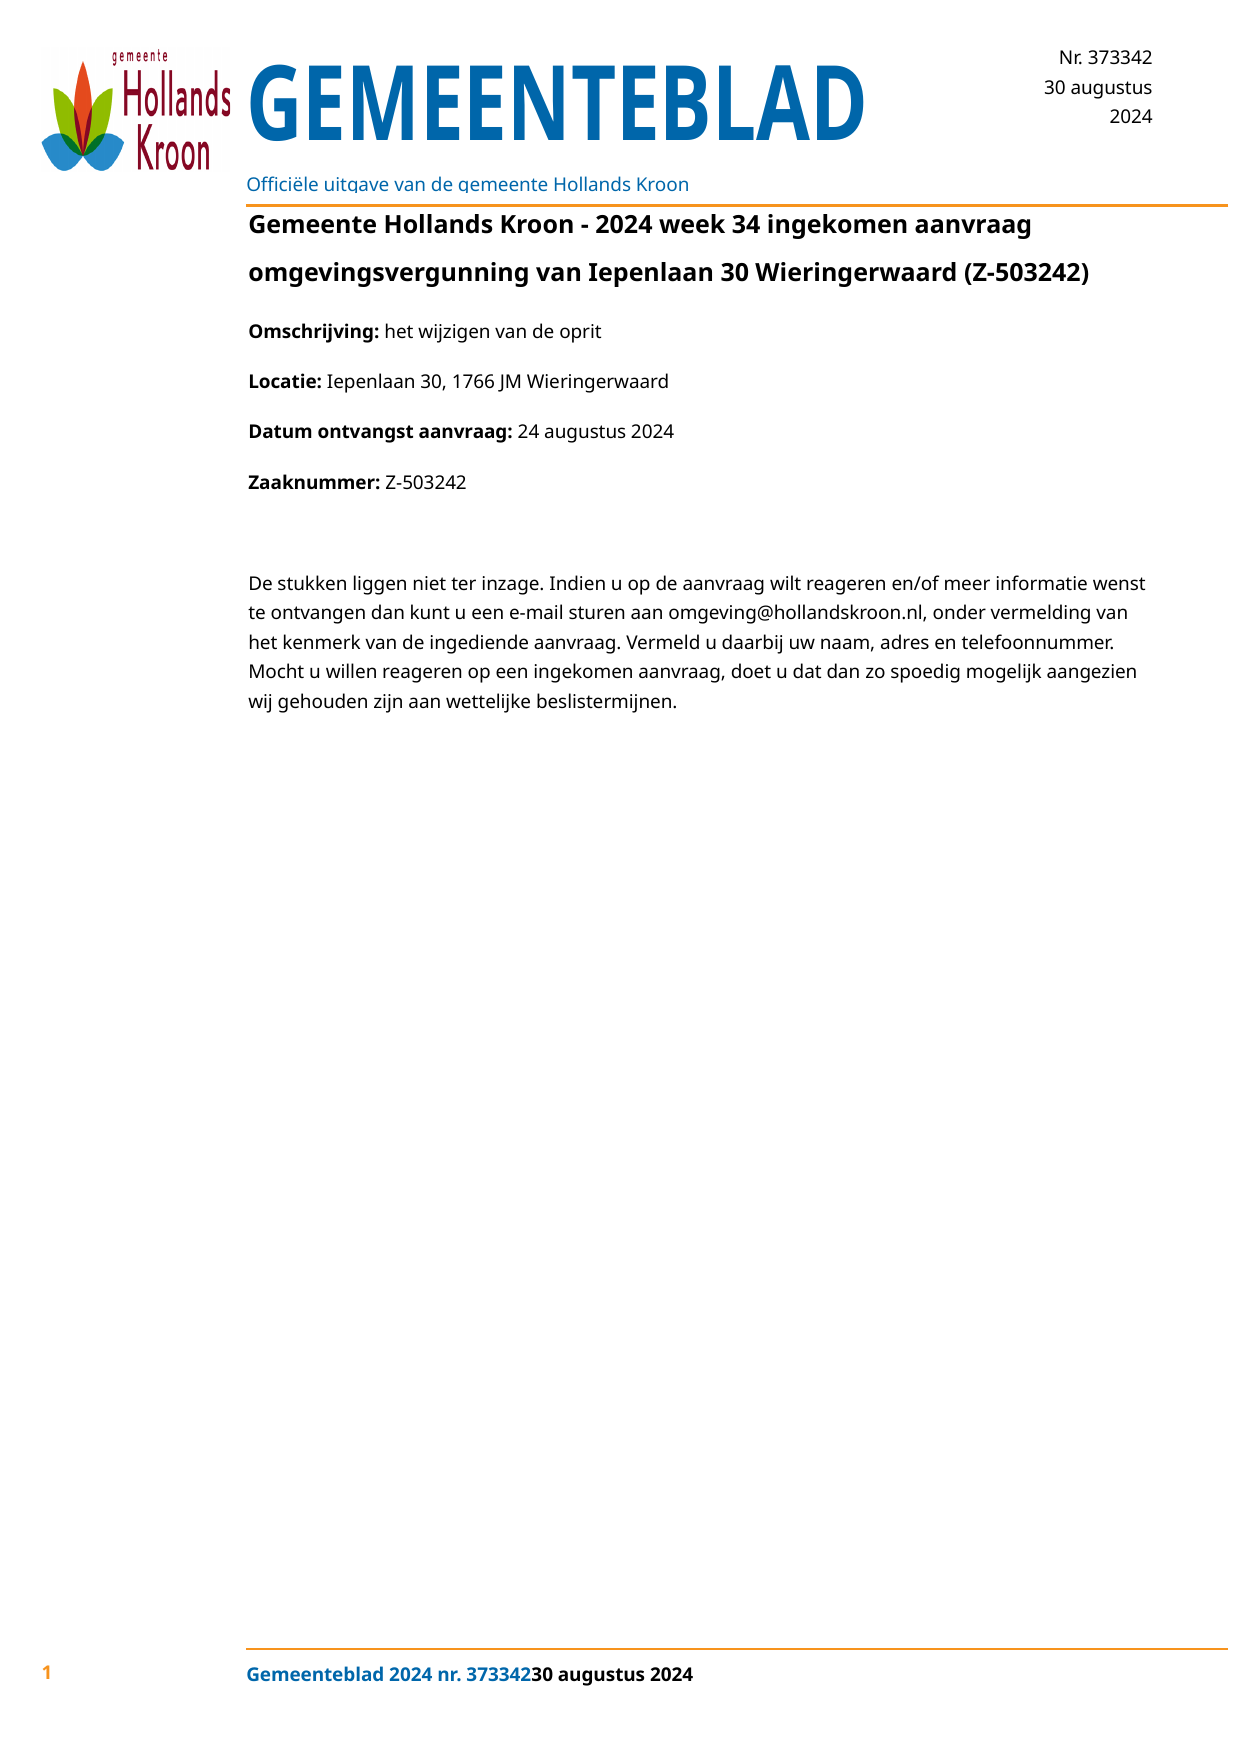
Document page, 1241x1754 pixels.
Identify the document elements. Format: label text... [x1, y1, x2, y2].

text De stukken liggen niet ter inzage. Indien u op de aanvraag wilt reageren en/of meer informatie wenst te ontvangen dan kunt u een e-mail sturen aan omgeving@hollandskroon.nl, onder vermelding van het kenmerk van de ingediende aanvraag. Vermeld u daarbij uw naam, adres en telefoonnummer. Mocht u willen reageren op een ingekomen aanvraag, doet u dat dan zo spoedig mogelijk aangezien wij gehouden zijn aan wettelijke beslistermijnen. [248, 570, 1152, 714]
text Zaaknummer: Z-503242 [248, 469, 1152, 495]
text Gemeente Hollands Kroon - 2024 week 34 ingekomen aanvraag omgevingsvergunning van Iepenlaan 30 Wieringerwaard (Z-503242) [248, 207, 1152, 288]
text Locatie: Iepenlaan 30, 1766 JM Wieringerwaard [248, 368, 1152, 394]
text Omschrijving: het wijzigen van de oprit [248, 318, 1152, 344]
picture [41, 47, 231, 172]
text Datum ontvangst aanvraag: 24 augustus 2024 [248, 419, 1152, 444]
